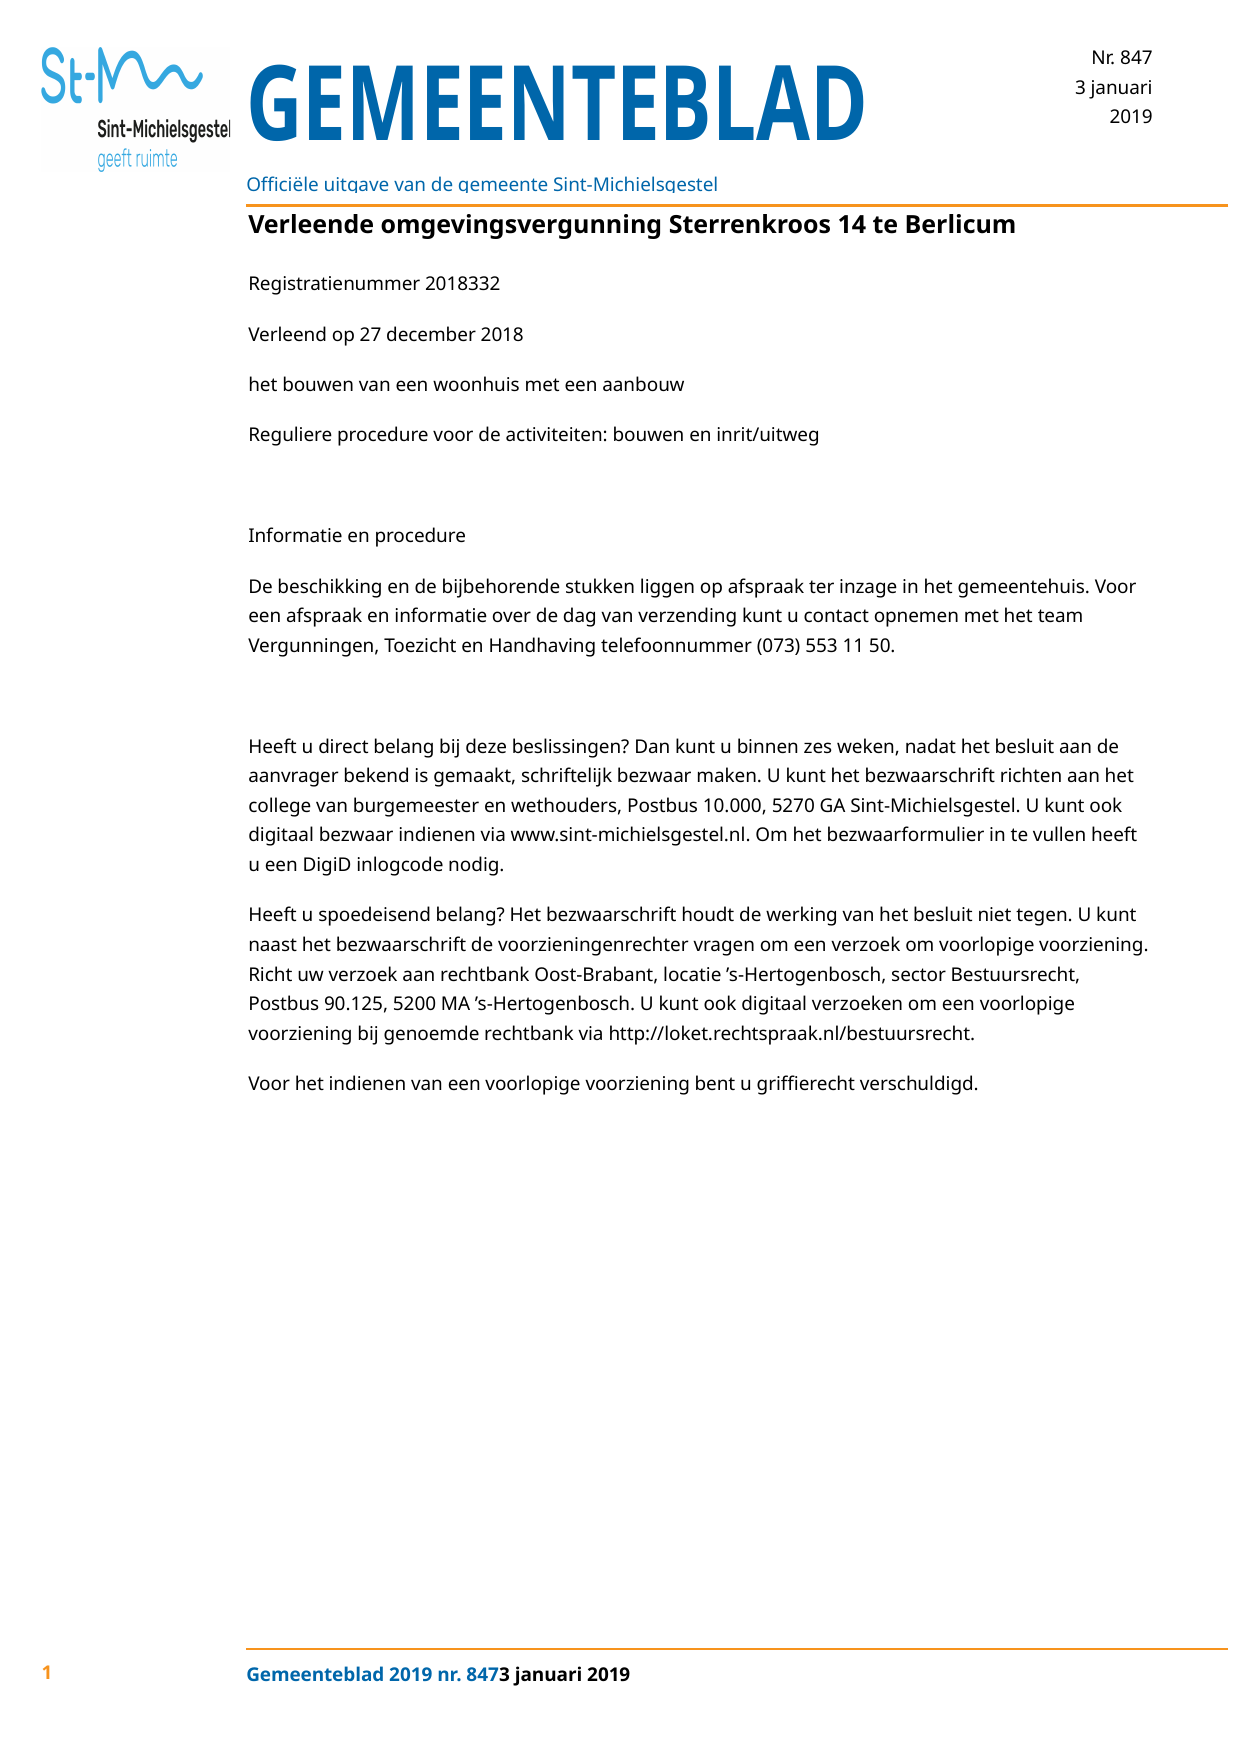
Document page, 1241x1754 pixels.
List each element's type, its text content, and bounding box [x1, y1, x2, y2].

text De beschikking en de bijbehorende stukken liggen op afspraak ter inzage in het gemeentehuis. Voor een afspraak en informatie over de dag van verzending kunt u contact opnemen met het team Vergunningen, Toezicht en Handhaving telefoonnummer (073) 553 11 50. [248, 573, 1152, 658]
text Voor het indienen van een voorlopige voorziening bent u griffierecht verschuldigd. [248, 1070, 1152, 1096]
text Reguliere procedure voor de activiteiten: bouwen en inrit/uitweg [248, 422, 1152, 447]
text Verleende omgevingsvergunning Sterrenkroos 14 te Berlicum [248, 207, 1152, 241]
text het bouwen van een woonhuis met een aanbouw [248, 371, 1152, 397]
text Informatie en procedure [248, 522, 1152, 548]
text Registratienummer 2018332 [248, 270, 1152, 296]
text Verleend op 27 december 2018 [248, 321, 1152, 346]
text Heeft u direct belang bij deze beslissingen? Dan kunt u binnen zes weken, nadat het besluit aan de aanvrager bekend is gemaakt, schriftelijk bezwaar maken. U kunt het bezwaarschrift richten aan het college van burgemeester en wethouders, Postbus 10.000, 5270 GA Sint-Michielsgestel. U kunt ook digitaal bezwaar indienen via www.sint-michielsgestel.nl. Om het bezwaarformulier in te vullen heeft u een DigiD inlogcode nodig. [248, 733, 1152, 877]
text Heeft u spoedeisend belang? Het bezwaarschrift houdt de werking van het besluit niet tegen. U kunt naast het bezwaarschrift de voorzieningenrechter vragen om een verzoek om voorlopige voorziening. Richt uw verzoek aan rechtbank Oost-Brabant, locatie ’s-Hertogenbosch, sector Bestuursrecht, Postbus 90.125, 5200 MA ’s-Hertogenbosch. U kunt ook digitaal verzoeken om een voorlopige voorziening bij genoemde rechtbank via http://loket.rechtspraak.nl/bestuursrecht. [248, 902, 1152, 1046]
picture [41, 47, 231, 172]
